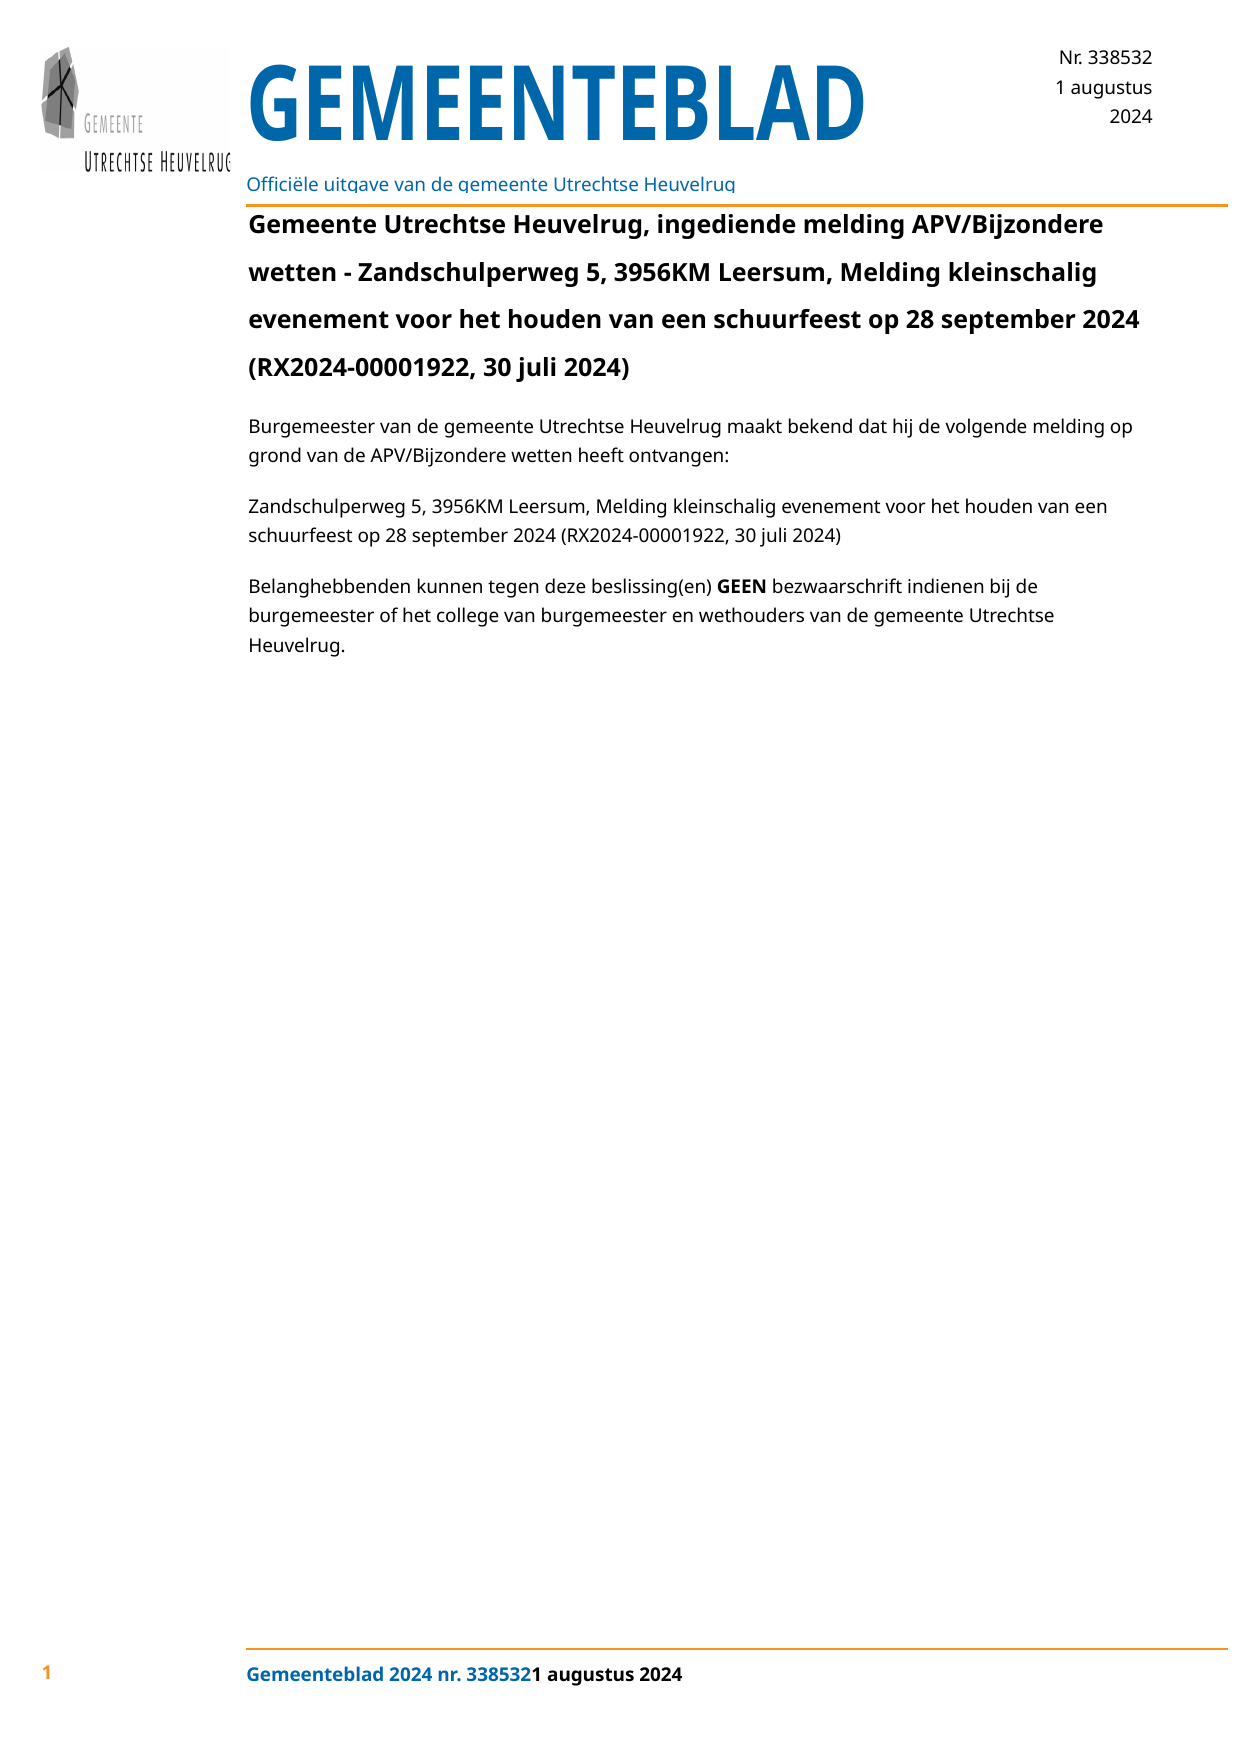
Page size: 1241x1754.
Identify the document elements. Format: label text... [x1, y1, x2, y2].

picture [41, 47, 231, 172]
text Gemeente Utrechtse Heuvelrug, ingediende melding APV/Bijzondere wetten - Zandschulperweg 5, 3956KM Leersum, Melding kleinschalig evenement voor het houden van een schuurfeest op 28 september 2024 (RX2024-00001922, 30 juli 2024) [248, 207, 1152, 384]
text Belanghebbenden kunnen tegen deze beslissing(en) GEEN bezwaarschrift indienen bij de burgemeester of het college van burgemeester en wethouders van de gemeente Utrechtse Heuvelrug. [248, 573, 1152, 658]
text Burgemeester van de gemeente Utrechtse Heuvelrug maakt bekend dat hij de volgende melding op grond van de APV/Bijzondere wetten heeft ontvangen: [248, 413, 1152, 468]
text Zandschulperweg 5, 3956KM Leersum, Melding kleinschalig evenement voor het houden van een schuurfeest op 28 september 2024 (RX2024-00001922, 30 juli 2024) [248, 493, 1152, 548]
